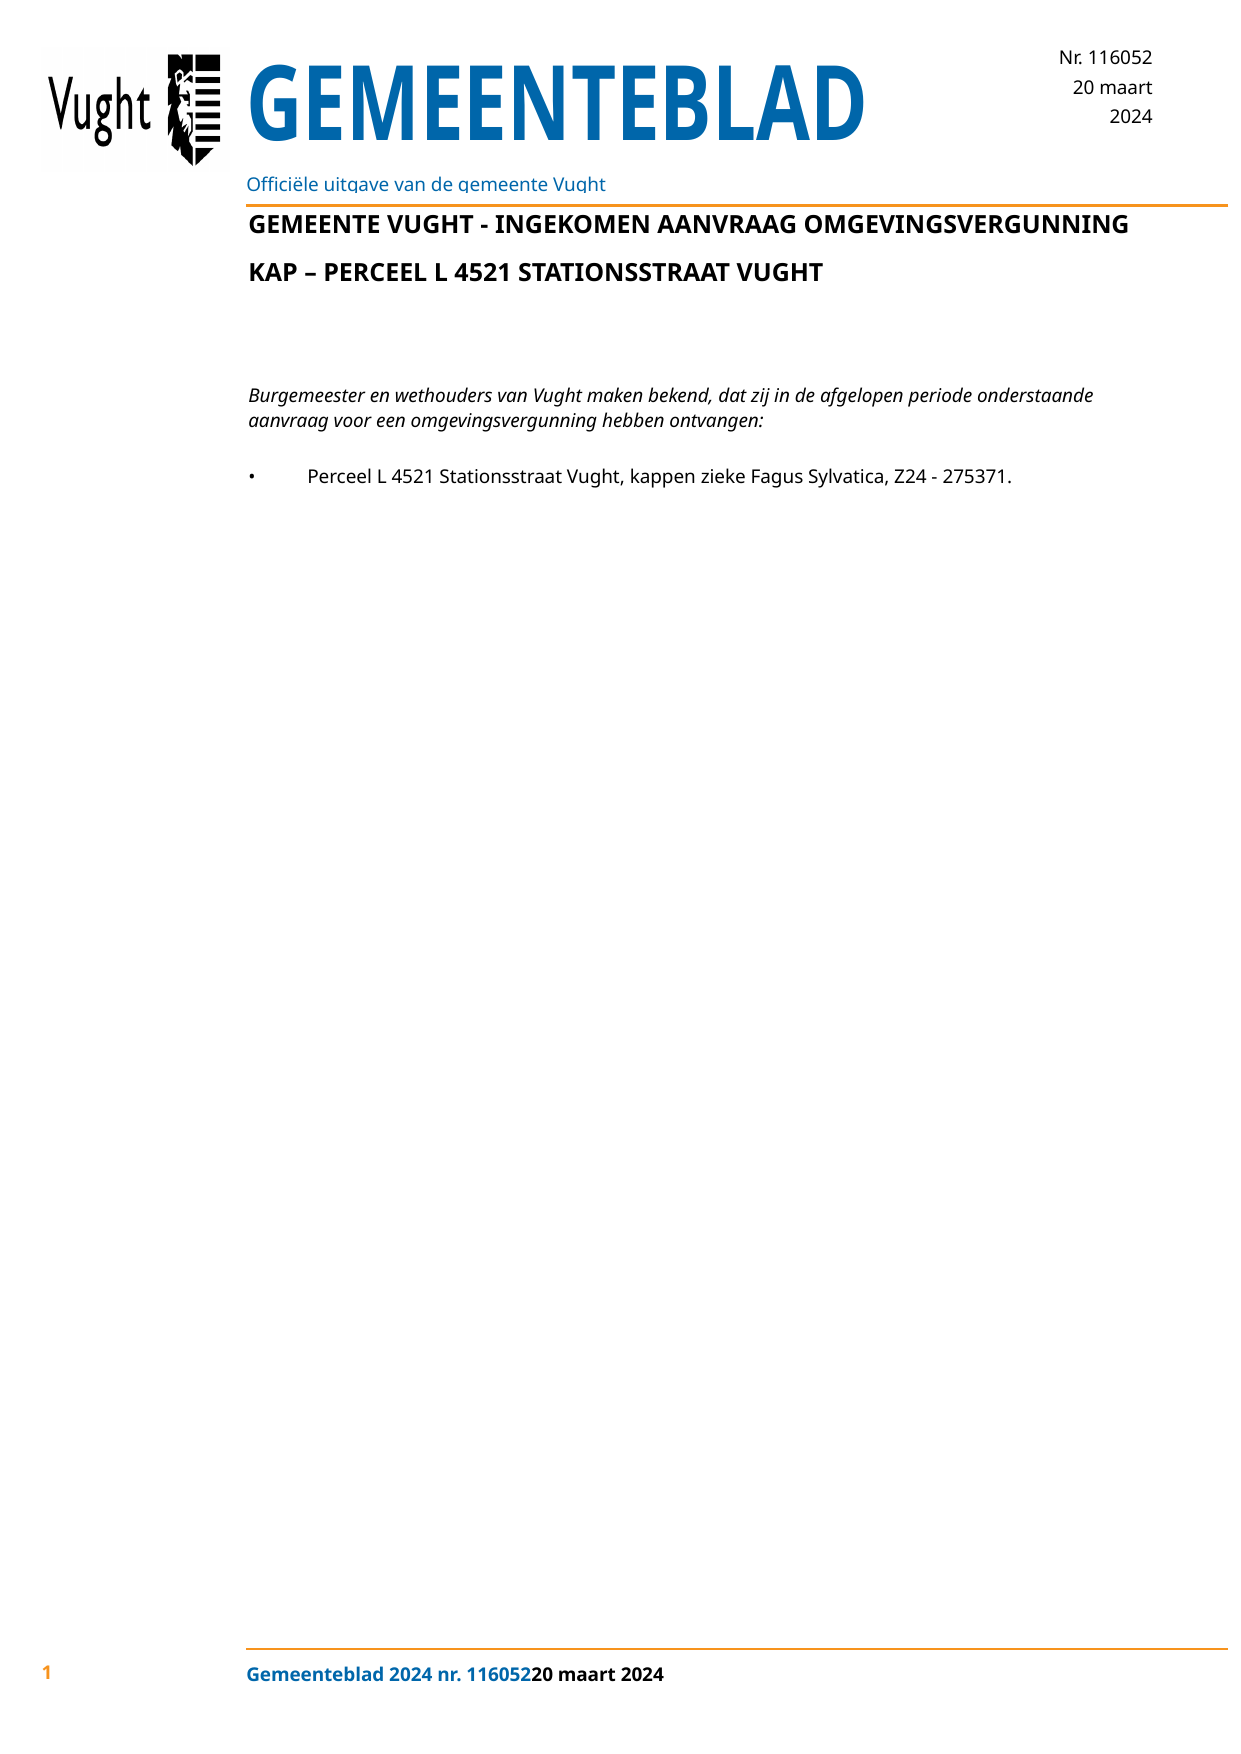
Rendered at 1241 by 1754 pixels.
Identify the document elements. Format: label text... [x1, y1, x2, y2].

text GEMEENTE VUGHT - INGEKOMEN AANVRAAG OMGEVINGSVERGUNNING KAP – PERCEEL L 4521 STATIONSSTRAAT VUGHT [248, 207, 1152, 288]
picture [41, 47, 231, 172]
list Perceel L 4521 Stationsstraat Vught, kappen zieke Fagus Sylvatica, Z24 - 275371. [248, 463, 1152, 489]
text Burgemeester en wethouders van Vught maken bekend, dat zij in de afgelopen periode onderstaande aanvraag voor een omgevingsvergunning hebben ontvangen: [248, 382, 1152, 433]
